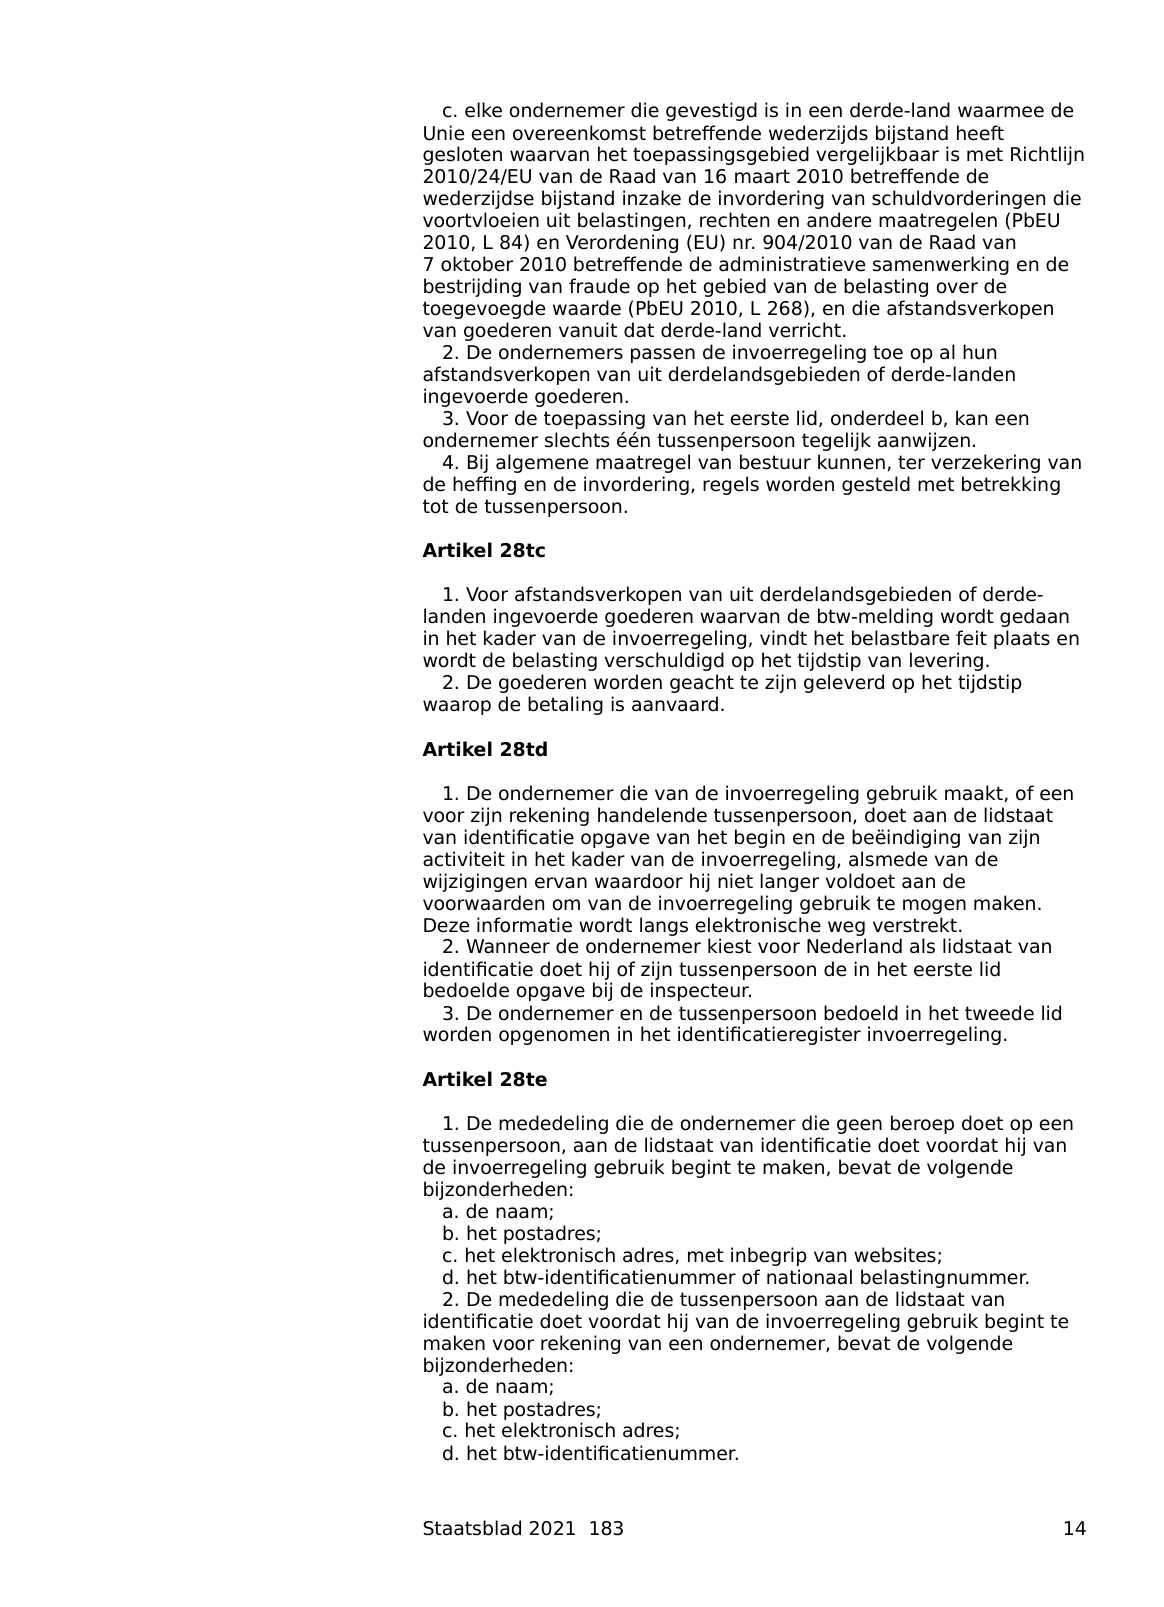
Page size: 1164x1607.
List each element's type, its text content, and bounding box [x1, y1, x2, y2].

subtitle Artikel 28te [422, 1068, 1087, 1091]
text a. de naam; [422, 1201, 1087, 1223]
text 3. De ondernemer en de tussenpersoon bedoeld in het tweede lid worden opgenomen in het identificatieregister invoerregeling. [422, 1002, 1087, 1046]
text 2. De mededeling die de tussenpersoon aan de lidstaat van identificatie doet voordat hij van de invoerregeling gebruik begint te maken voor rekening van een ondernemer, bevat de volgende bijzonderheden: [422, 1288, 1087, 1376]
text 4. Bij algemene maatregel van bestuur kunnen, ter verzekering van de heffing en de invordering, regels worden gesteld met betrekking tot de tussenpersoon. [422, 452, 1087, 518]
text 1. Voor afstandsverkopen van uit derdelandsgebieden of derde-landen ingevoerde goederen waarvan de btw-melding wordt gedaan in het kader van de invoerregeling, vindt het belastbare feit plaats en wordt de belasting verschuldigd op het tijdstip van levering. [422, 584, 1087, 672]
text a. de naam; [422, 1376, 1087, 1398]
text c. het elektronisch adres, met inbegrip van websites; [422, 1244, 1087, 1267]
text b. het postadres; [422, 1398, 1087, 1420]
text 2. De goederen worden geacht te zijn geleverd op het tijdstip waarop de betaling is aanvaard. [422, 672, 1087, 716]
text c. het elektronisch adres; [422, 1420, 1087, 1442]
text 2. De ondernemers passen de invoerregeling toe op al hun afstandsverkopen van uit derdelandsgebieden of derde-landen ingevoerde goederen. [422, 342, 1087, 408]
text 1. De ondernemer die van de invoerregeling gebruik maakt, of een voor zijn rekening handelende tussenpersoon, doet aan de lidstaat van identificatie opgave van het begin en de beëindiging van zijn activiteit in het kader van de invoerregeling, alsmede van de wijzigingen ervan waardoor hij niet langer voldoet aan de voorwaarden om van de invoerregeling gebruik te mogen maken. Deze informatie wordt langs elektronische weg verstrekt. [422, 783, 1087, 936]
text b. het postadres; [422, 1223, 1087, 1244]
text d. het btw-identificatienummer of nationaal belastingnummer. [422, 1267, 1087, 1288]
text 3. Voor de toepassing van het eerste lid, onderdeel b, kan een ondernemer slechts één tussenpersoon tegelijk aanwijzen. [422, 408, 1087, 452]
text 1. De mededeling die de ondernemer die geen beroep doet op een tussenpersoon, aan de lidstaat van identificatie doet voordat hij van de invoerregeling gebruik begint te maken, bevat de volgende bijzonderheden: [422, 1113, 1087, 1201]
subtitle Artikel 28td [422, 738, 1087, 760]
subtitle Artikel 28tc [422, 540, 1087, 562]
text d. het btw-identificatienummer. [422, 1442, 1087, 1464]
text c. elke ondernemer die gevestigd is in een derde-land waarmee de Unie een overeenkomst betreffende wederzijds bijstand heeft gesloten waarvan het toepassingsgebied vergelijkbaar is met Richtlijn 2010/24/EU van de Raad van 16 maart 2010 betreffende de wederzijdse bijstand inzake de invordering van schuldvorderingen die voortvloeien uit belastingen, rechten en andere maatregelen (PbEU 2010, L 84) en Verordening (EU) nr. 904/2010 van de Raad van 7 oktober 2010 betreffende de administratieve samenwerking en de bestrijding van fraude op het gebied van de belasting over de toegevoegde waarde (PbEU 2010, L 268), en die afstandsverkopen van goederen vanuit dat derde-land verricht. [422, 100, 1087, 342]
text 2. Wanneer de ondernemer kiest voor Nederland als lidstaat van identificatie doet hij of zijn tussenpersoon de in het eerste lid bedoelde opgave bij de inspecteur. [422, 936, 1087, 1002]
